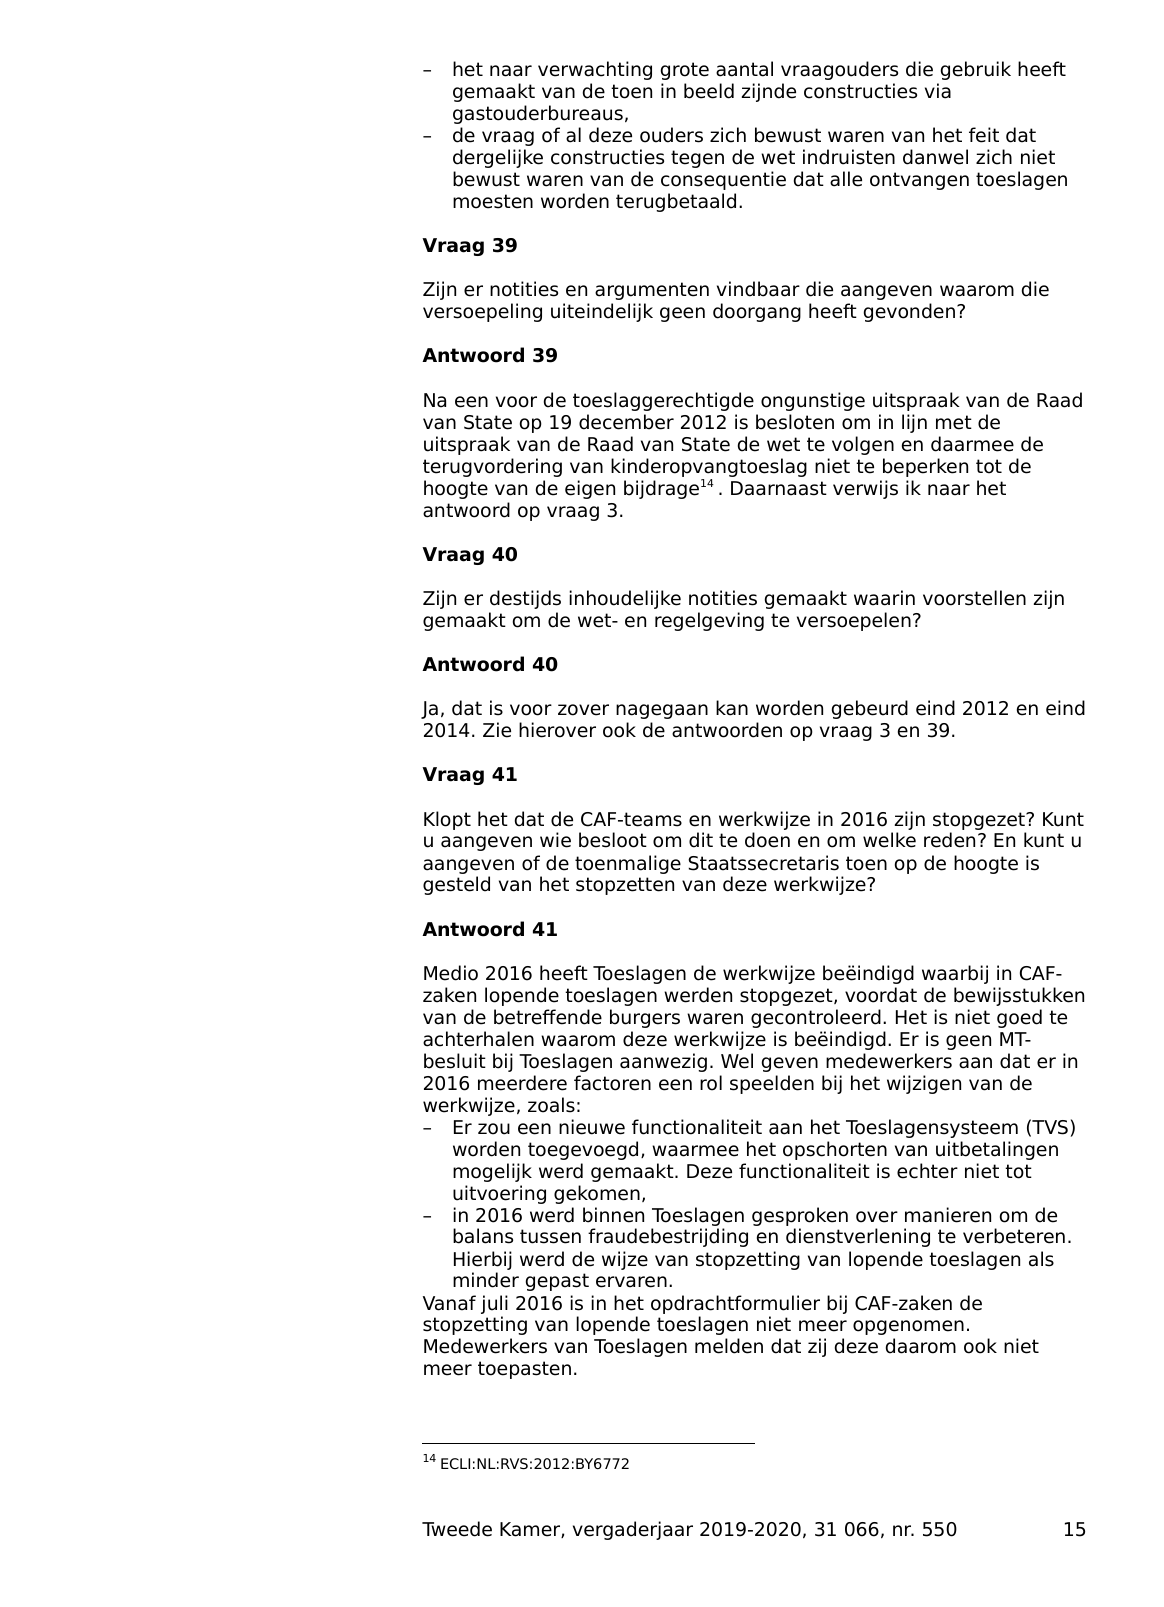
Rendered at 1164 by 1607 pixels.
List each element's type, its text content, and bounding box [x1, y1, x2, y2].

text Vanaf juli 2016 is in het opdrachtformulier bij CAF-zaken de stopzetting van lopende toeslagen niet meer opgenomen. Medewerkers van Toeslagen melden dat zij deze daarom ook niet meer toepasten. [422, 1292, 1087, 1380]
text ECLI:NL:RVS:2012:BY6772 [422, 1452, 1087, 1474]
subtitle Antwoord 40 [422, 654, 1087, 676]
text – de vraag of al deze ouders zich bewust waren van het feit dat dergelijke constructies tegen de wet indruisten danwel zich niet bewust waren van de consequentie dat alle ontvangen toeslagen moesten worden terugbetaald. [422, 125, 1087, 213]
text Klopt het dat de CAF-teams en werkwijze in 2016 zijn stopgezet? Kunt u aangeven wie besloot om dit te doen en om welke reden? En kunt u aangeven of de toenmalige Staatssecretaris toen op de hoogte is gesteld van het stopzetten van deze werkwijze? [422, 808, 1087, 896]
subtitle Vraag 41 [422, 764, 1087, 786]
text Na een voor de toeslaggerechtigde ongunstige uitspraak van de Raad van State op 19 december 2012 is besloten om in lijn met de uitspraak van de Raad van State de wet te volgen en daarmee de terugvordering van kinderopvangtoeslag niet te beperken tot de hoogte van de eigen bijdrage. Daarnaast verwijs ik naar het antwoord op vraag 3. [422, 389, 1087, 521]
text – in 2016 werd binnen Toeslagen gesproken over manieren om de balans tussen fraudebestrijding en dienstverlening te verbeteren. Hierbij werd de wijze van stopzetting van lopende toeslagen als minder gepast ervaren. [422, 1204, 1087, 1292]
text – Er zou een nieuwe functionaliteit aan het Toeslagensysteem (TVS) worden toegevoegd, waarmee het opschorten van uitbetalingen mogelijk werd gemaakt. Deze functionaliteit is echter niet tot uitvoering gekomen, [422, 1117, 1087, 1204]
text Zijn er destijds inhoudelijke notities gemaakt waarin voorstellen zijn gemaakt om de wet- en regelgeving te versoepelen? [422, 588, 1087, 632]
text Zijn er notities en argumenten vindbaar die aangeven waarom die versoepeling uiteindelijk geen doorgang heeft gevonden? [422, 279, 1087, 323]
text Ja, dat is voor zover nagegaan kan worden gebeurd eind 2012 en eind 2014. Zie hierover ook de antwoorden op vraag 3 en 39. [422, 698, 1087, 742]
text – het naar verwachting grote aantal vraagouders die gebruik heeft gemaakt van de toen in beeld zijnde constructies via gastouderbureaus, [422, 59, 1087, 125]
text Medio 2016 heeft Toeslagen de werkwijze beëindigd waarbij in CAF-zaken lopende toeslagen werden stopgezet, voordat de bewijsstukken van de betreffende burgers waren gecontroleerd. Het is niet goed te achterhalen waarom deze werkwijze is beëindigd. Er is geen MT-besluit bij Toeslagen aanwezig. Wel geven medewerkers aan dat er in 2016 meerdere factoren een rol speelden bij het wijzigen van de werkwijze, zoals: [422, 963, 1087, 1117]
subtitle Vraag 40 [422, 544, 1087, 566]
subtitle Antwoord 41 [422, 918, 1087, 941]
subtitle Antwoord 39 [422, 345, 1087, 367]
subtitle Vraag 39 [422, 235, 1087, 257]
